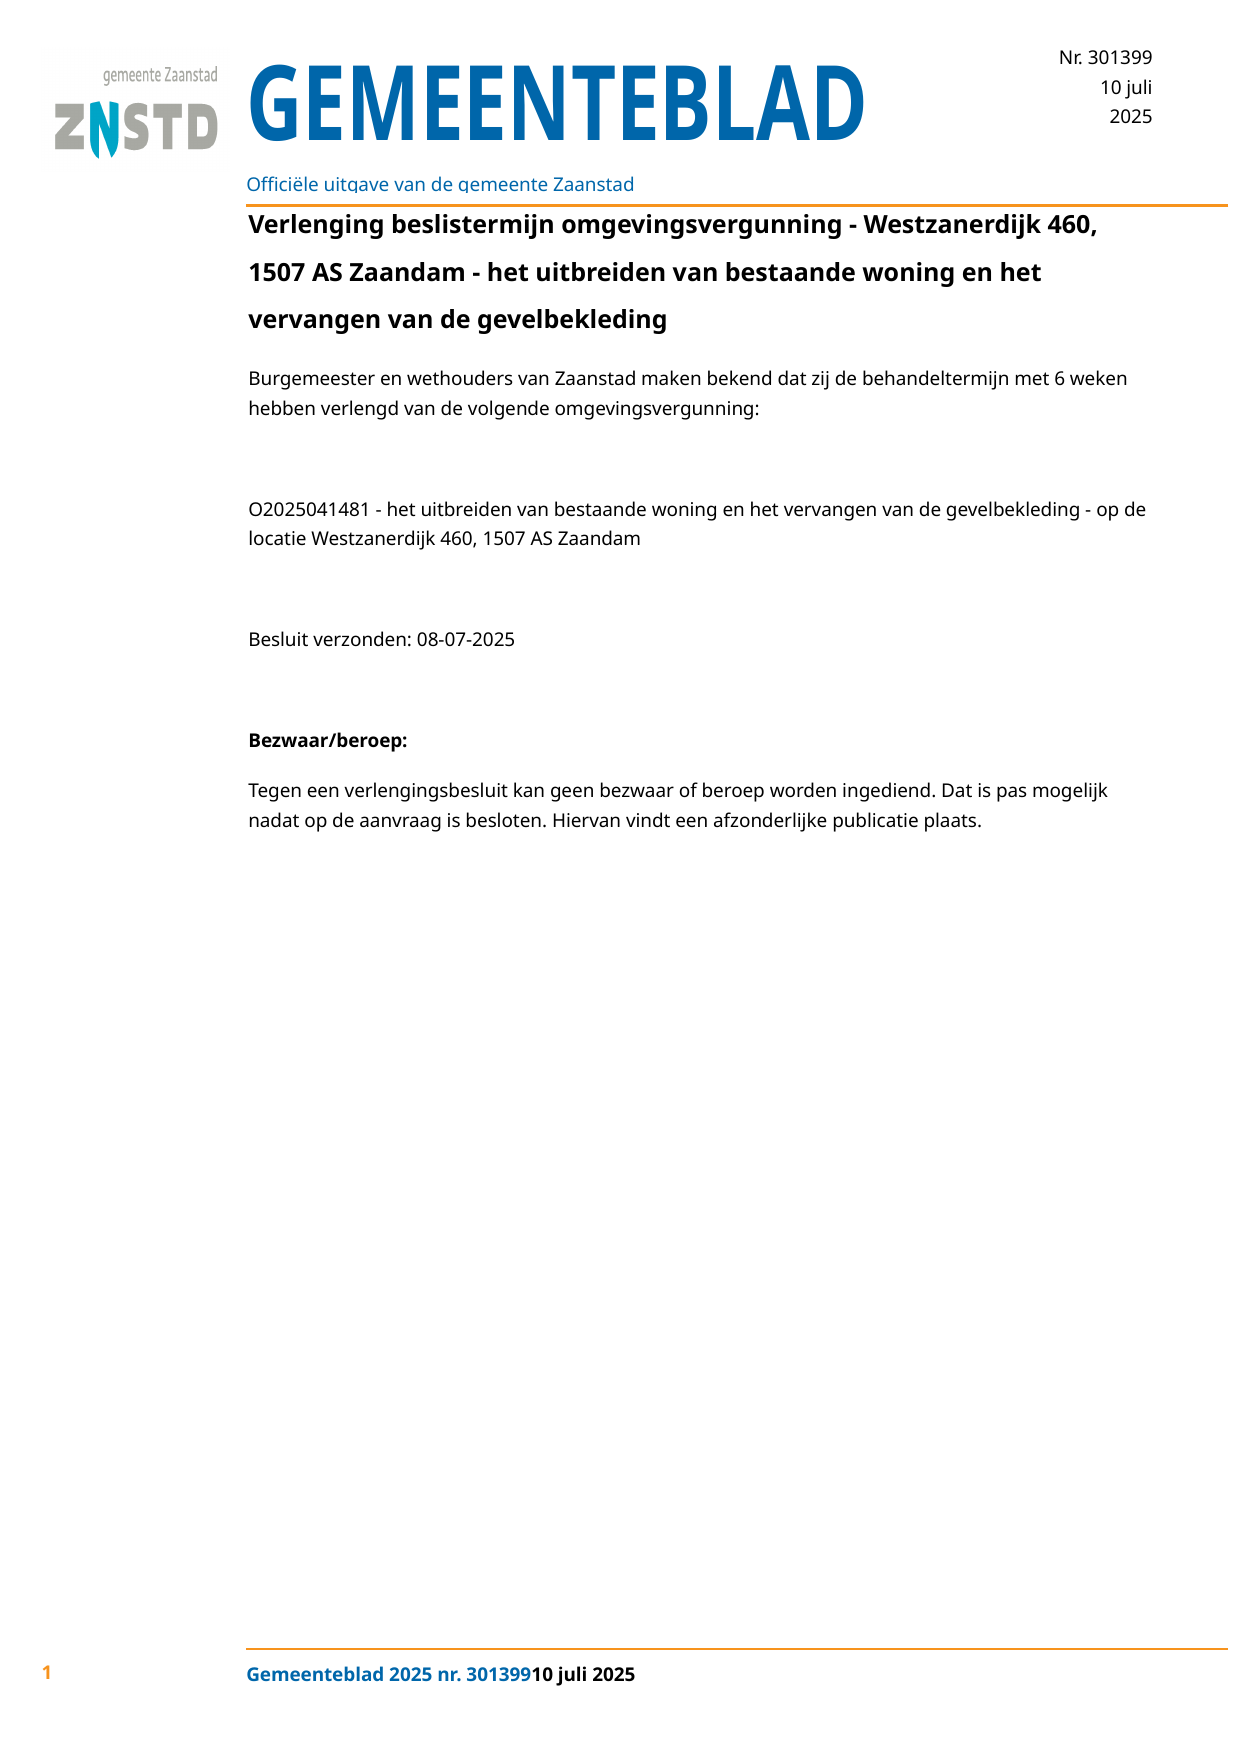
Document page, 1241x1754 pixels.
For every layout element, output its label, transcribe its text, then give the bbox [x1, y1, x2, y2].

picture [41, 47, 231, 172]
text Verlenging beslistermijn omgevingsvergunning - Westzanerdijk 460, 1507 AS Zaandam - het uitbreiden van bestaande woning en het vervangen van de gevelbekleding [248, 207, 1152, 336]
text Bezwaar/beroep: [248, 727, 1152, 753]
text Burgemeester en wethouders van Zaanstad maken bekend dat zij de behandeltermijn met 6 weken hebben verlengd van de volgende omgevingsvergunning: [248, 366, 1152, 421]
text Tegen een verlengingsbesluit kan geen bezwaar of beroep worden ingediend. Dat is pas mogelijk nadat op de aanvraag is besloten. Hiervan vindt een afzonderlijke publicatie plaats. [248, 778, 1152, 833]
text O2025041481 - het uitbreiden van bestaande woning en het vervangen van de gevelbekleding - op de locatie Westzanerdijk 460, 1507 AS Zaandam [248, 496, 1152, 551]
text Besluit verzonden: 08-07-2025 [248, 626, 1152, 652]
